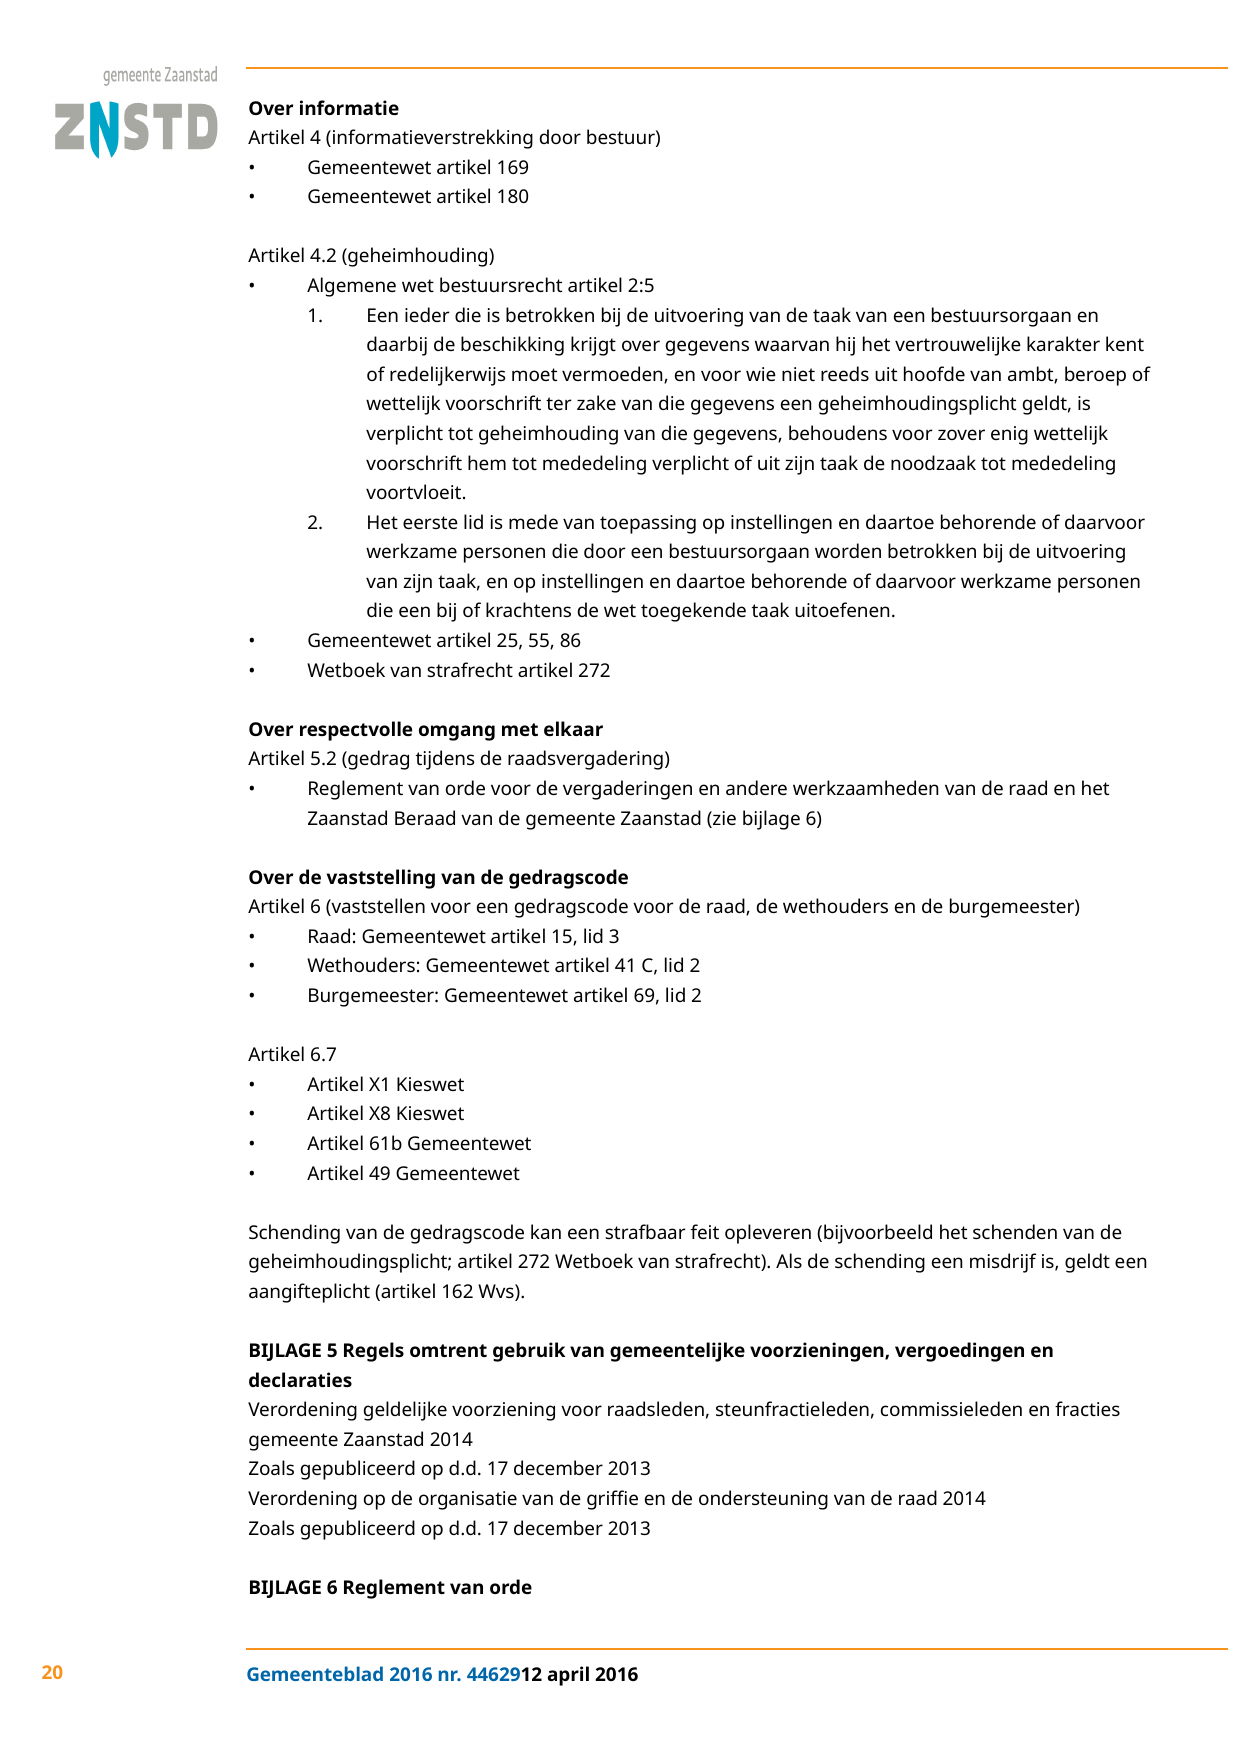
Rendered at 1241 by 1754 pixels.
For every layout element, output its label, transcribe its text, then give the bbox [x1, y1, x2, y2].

text Artikel 6 (vaststellen voor een gedragscode voor de raad, de wethouders en de burgemeester) [248, 893, 1152, 919]
text Over informatie [248, 95, 1152, 121]
text Zoals gepubliceerd op d.d. 17 december 2013 [248, 1456, 1152, 1481]
text Verordening geldelijke voorziening voor raadsleden, steunfractieleden, commissieleden en fracties gemeente Zaanstad 2014 [248, 1396, 1152, 1452]
list Raad: Gemeentewet artikel 15, lid 3 [248, 923, 1152, 949]
text Artikel 6.7 [248, 1041, 1152, 1067]
list Artikel X8 Kieswet [248, 1101, 1152, 1126]
text BIJLAGE 5 Regels omtrent gebruik van gemeentelijke voorzieningen, vergoedingen en declaraties [248, 1337, 1152, 1393]
list Gemeentewet artikel 180 [248, 183, 1152, 209]
list Een ieder die is betrokken bij de uitvoering van de taak van een bestuursorgaan en daarbij de beschikking krijgt over gegevens waarvan hij het vertrouwelijke karakter kent of redelijkerwijs moet vermoeden, en voor wie niet reeds uit hoofde van ambt, beroep of wettelijk voorschrift ter zake van die gegevens een geheimhoudingsplicht geldt, is verplicht tot geheimhouding van die gegevens, behoudens voor zover enig wettelijk voorschrift hem tot mededeling verplicht of uit zijn taak de noodzaak tot mededeling voortvloeit. [307, 302, 1152, 505]
text Artikel 4.2 (geheimhouding) [248, 243, 1152, 268]
text Over respectvolle omgang met elkaar [248, 716, 1152, 742]
list Reglement van orde voor de vergaderingen en andere werkzaamheden van de raad en het Zaanstad Beraad van de gemeente Zaanstad (zie bijlage 6) [248, 775, 1152, 831]
list Artikel 49 Gemeentewet [248, 1160, 1152, 1186]
list Wetboek van strafrecht artikel 272 [248, 657, 1152, 683]
list Gemeentewet artikel 169 [248, 154, 1152, 180]
text Artikel 5.2 (gedrag tijdens de raadsvergadering) [248, 746, 1152, 771]
text BIJLAGE 6 Reglement van orde [248, 1574, 1152, 1600]
list Het eerste lid is mede van toepassing op instellingen en daartoe behorende of daarvoor werkzame personen die door een bestuursorgaan worden betrokken bij de uitvoering van zijn taak, en op instellingen en daartoe behorende of daarvoor werkzame personen die een bij of krachtens de wet toegekende taak uitoefenen. [307, 509, 1152, 623]
text Verordening op de organisatie van de griffie en de ondersteuning van de raad 2014 [248, 1485, 1152, 1511]
text Schending van de gedragscode kan een strafbaar feit opleveren (bijvoorbeeld het schenden van de geheimhoudingsplicht; artikel 272 Wetboek van strafrecht). Als de schending een misdrijf is, geldt een aangifteplicht (artikel 162 Wvs). [248, 1219, 1152, 1304]
list Artikel X1 Kieswet [248, 1071, 1152, 1097]
list Gemeentewet artikel 25, 55, 86 [248, 627, 1152, 653]
text Over de vaststelling van de gedragscode [248, 864, 1152, 890]
list Artikel 61b Gemeentewet [248, 1130, 1152, 1156]
list Burgemeester: Gemeentewet artikel 69, lid 2 [248, 982, 1152, 1008]
list Algemene wet bestuursrecht artikel 2:5 [248, 272, 1152, 298]
text Artikel 4 (informatieverstrekking door bestuur) [248, 124, 1152, 150]
text Zoals gepubliceerd op d.d. 17 december 2013 [248, 1515, 1152, 1541]
list Wethouders: Gemeentewet artikel 41 C, lid 2 [248, 953, 1152, 978]
picture [41, 47, 231, 172]
